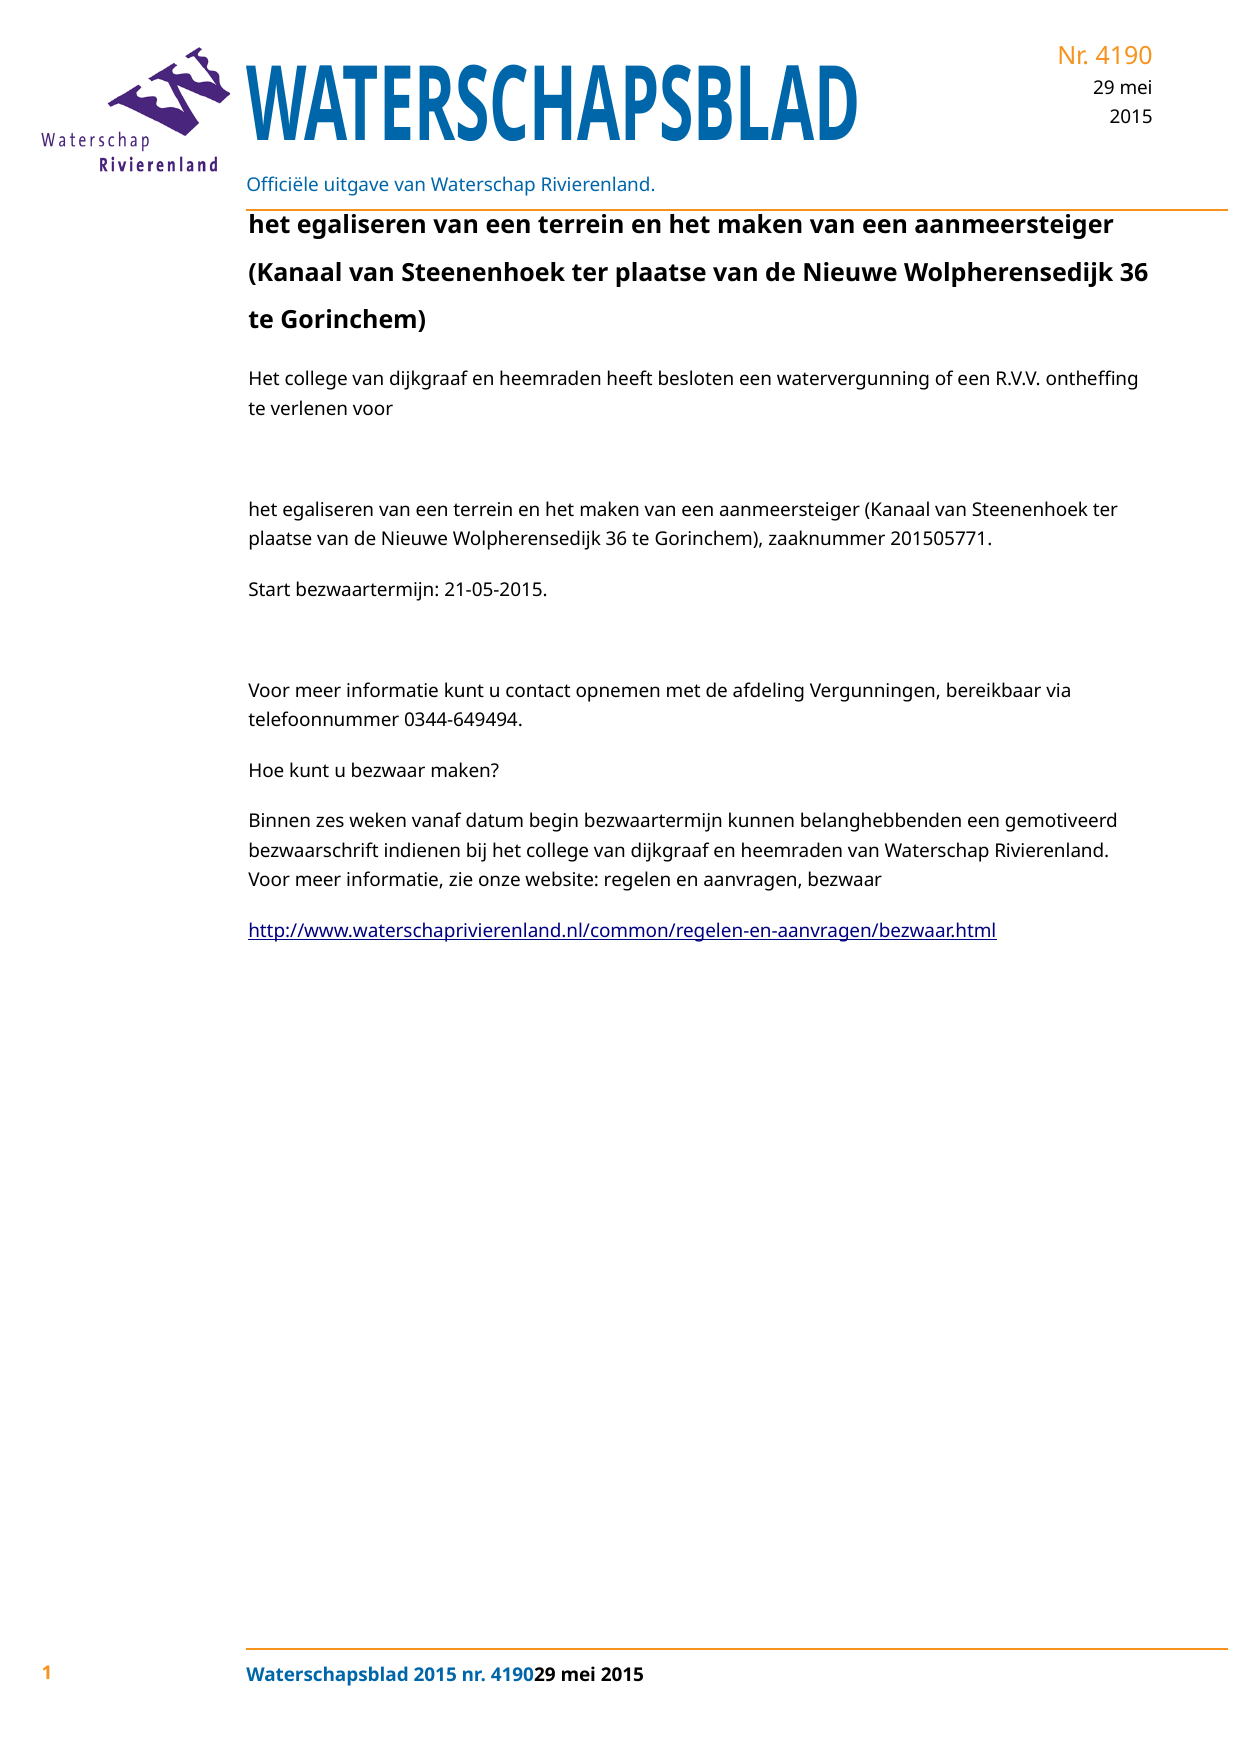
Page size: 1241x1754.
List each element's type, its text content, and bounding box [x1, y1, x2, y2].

text Hoe kunt u bezwaar maken? [248, 757, 1152, 782]
picture [41, 47, 231, 172]
text Voor meer informatie kunt u contact opnemen met de afdeling Vergunningen, bereikbaar via telefoonnummer 0344-649494. [248, 677, 1152, 732]
text http://www.waterschaprivierenland.nl/common/regelen-en-aanvragen/bezwaar.html [248, 917, 1152, 942]
text Het college van dijkgraaf en heemraden heeft besloten een watervergunning of een R.V.V. ontheffing te verlenen voor [248, 366, 1152, 421]
text het egaliseren van een terrein en het maken van een aanmeersteiger (Kanaal van Steenenhoek ter plaatse van de Nieuwe Wolpherensedijk 36 te Gorinchem) [248, 211, 1152, 336]
text Start bezwaartermijn: 21-05-2015. [248, 576, 1152, 602]
text Binnen zes weken vanaf datum begin bezwaartermijn kunnen belanghebbenden een gemotiveerd bezwaarschrift indienen bij het college van dijkgraaf en heemraden van Waterschap Rivierenland. Voor meer informatie, zie onze website: regelen en aanvragen, bezwaar [248, 807, 1152, 892]
text het egaliseren van een terrein en het maken van een aanmeersteiger (Kanaal van Steenenhoek ter plaatse van de Nieuwe Wolpherensedijk 36 te Gorinchem), zaaknummer 201505771. [248, 496, 1152, 551]
